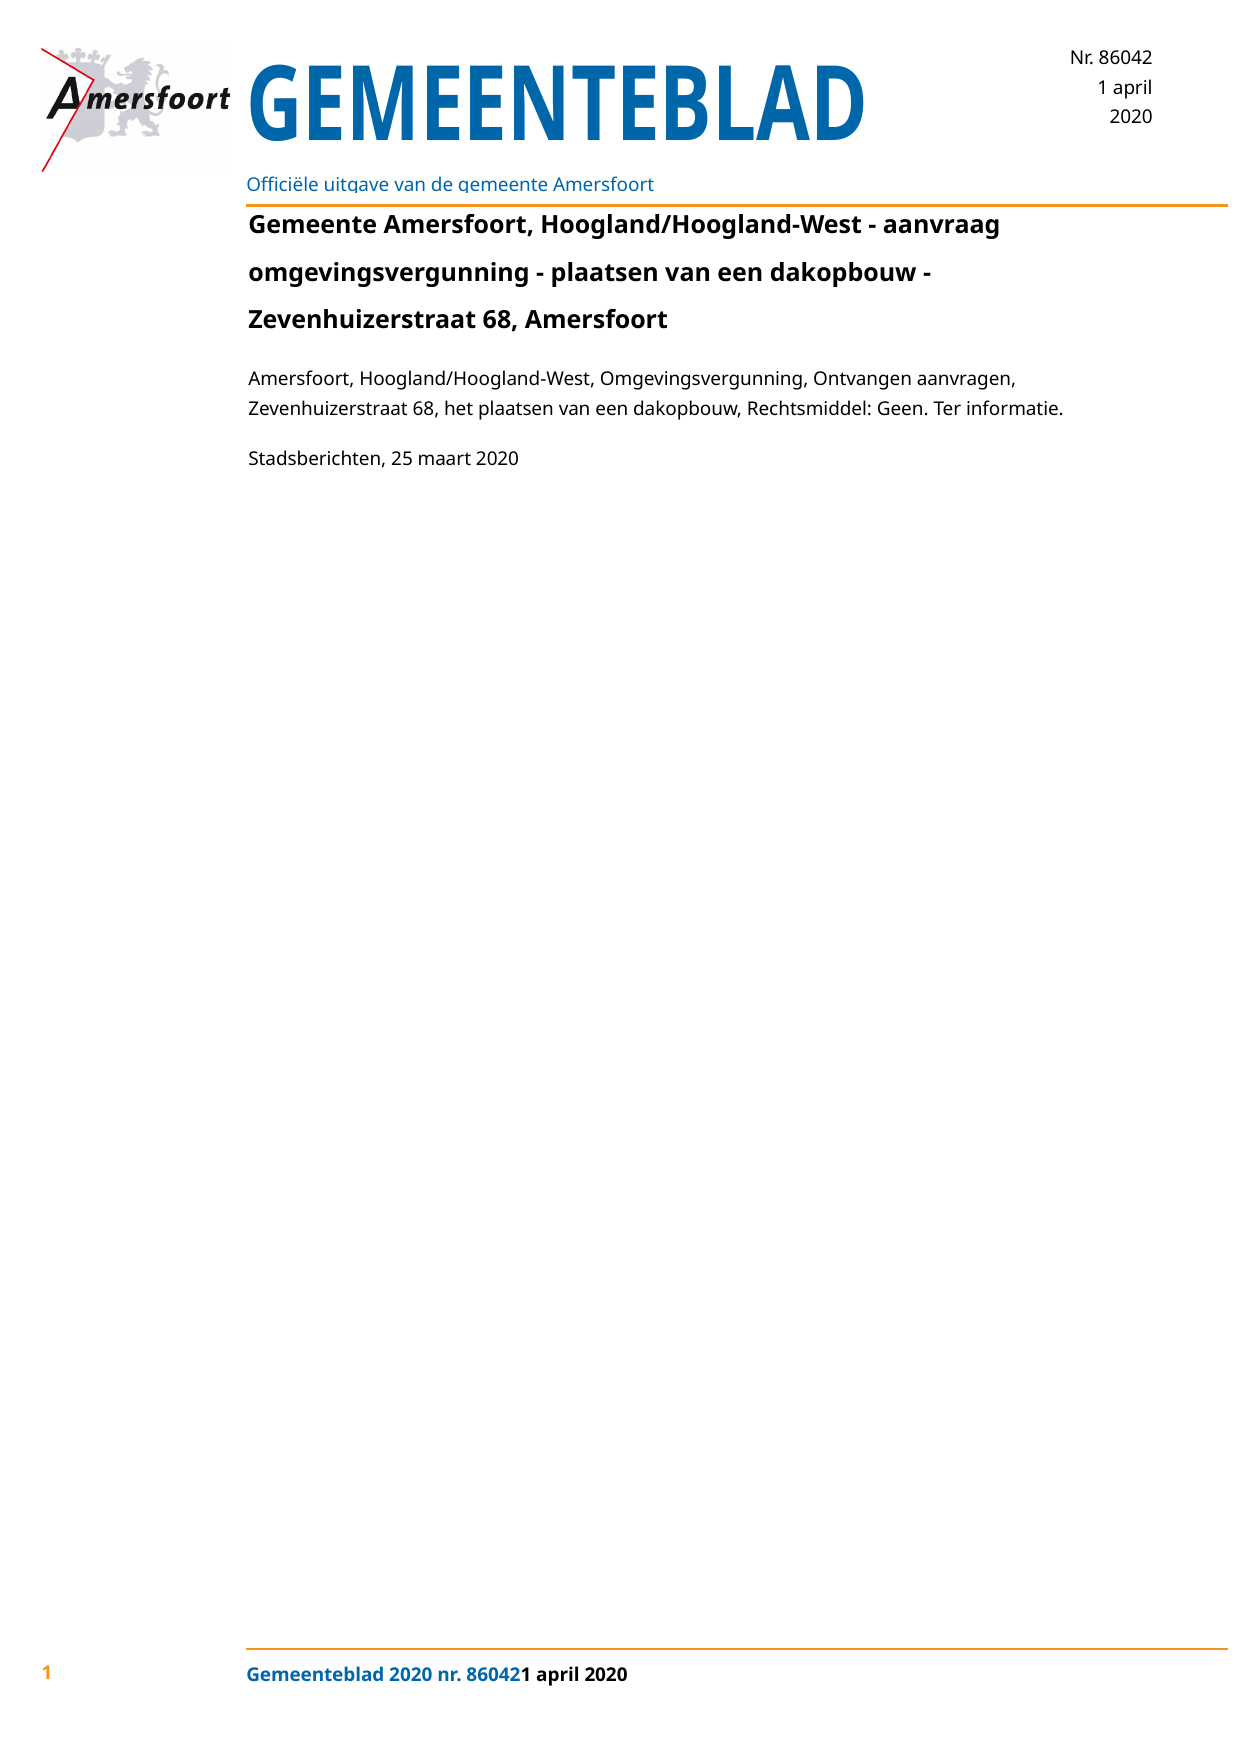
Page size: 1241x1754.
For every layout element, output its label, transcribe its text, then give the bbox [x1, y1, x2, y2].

text Gemeente Amersfoort, Hoogland/Hoogland-West - aanvraag omgevingsvergunning - plaatsen van een dakopbouw - Zevenhuizerstraat 68, Amersfoort [248, 207, 1152, 336]
text Stadsberichten, 25 maart 2020 [248, 446, 1152, 471]
picture [41, 47, 231, 172]
text Amersfoort, Hoogland/Hoogland-West, Omgevingsvergunning, Ontvangen aanvragen, Zevenhuizerstraat 68, het plaatsen van een dakopbouw, Rechtsmiddel: Geen. Ter informatie. [248, 366, 1152, 421]
